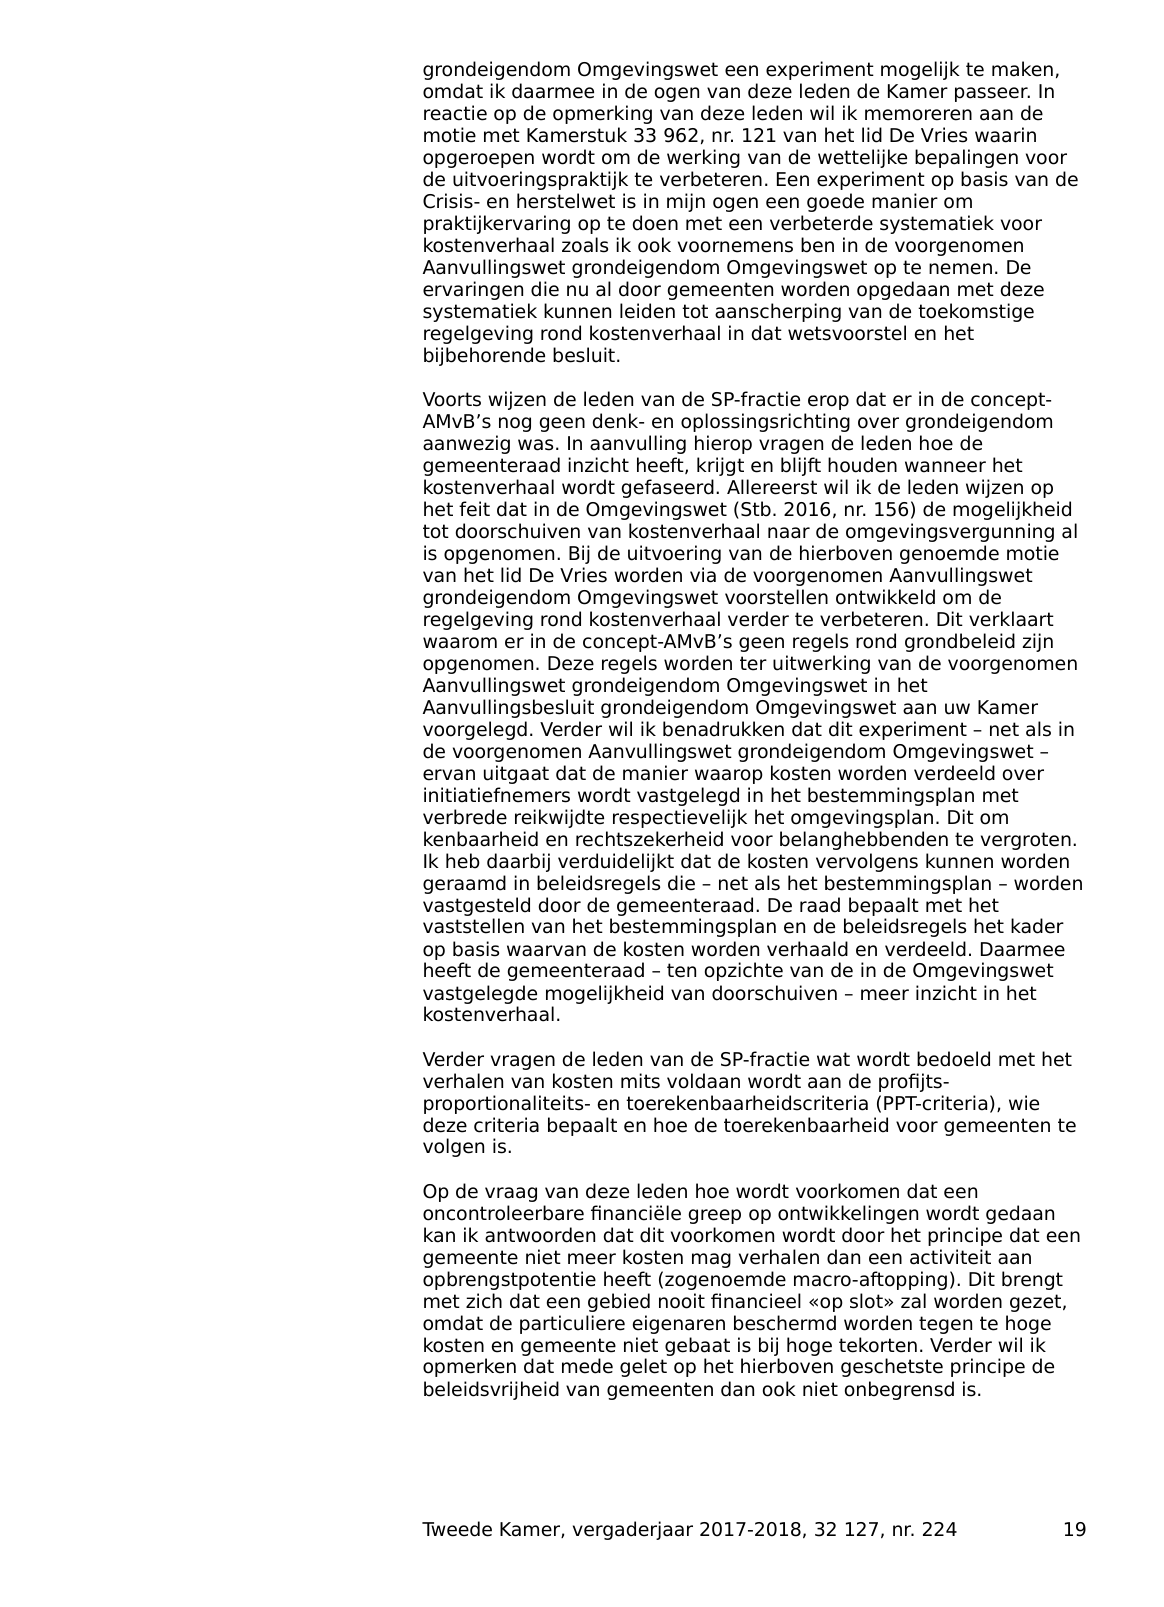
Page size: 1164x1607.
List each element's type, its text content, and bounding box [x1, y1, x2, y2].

text Voorts wijzen de leden van de SP-fractie erop dat er in de concept-AMvB’s nog geen denk- en oplossingsrichting over grondeigendom aanwezig was. In aanvulling hierop vragen de leden hoe de gemeenteraad inzicht heeft, krijgt en blijft houden wanneer het kostenverhaal wordt gefaseerd. Allereerst wil ik de leden wijzen op het feit dat in de Omgevingswet (Stb. 2016, nr. 156) de mogelijkheid tot doorschuiven van kostenverhaal naar de omgevingsvergunning al is opgenomen. Bij de uitvoering van de hierboven genoemde motie van het lid De Vries worden via de voorgenomen Aanvullingswet grondeigendom Omgevingswet voorstellen ontwikkeld om de regelgeving rond kostenverhaal verder te verbeteren. Dit verklaart waarom er in de concept-AMvB’s geen regels rond grondbeleid zijn opgenomen. Deze regels worden ter uitwerking van de voorgenomen Aanvullingswet grondeigendom Omgevingswet in het Aanvullingsbesluit grondeigendom Omgevingswet aan uw Kamer voorgelegd. Verder wil ik benadrukken dat dit experiment – net als in de voorgenomen Aanvullingswet grondeigendom Omgevingswet – ervan uitgaat dat de manier waarop kosten worden verdeeld over initiatiefnemers wordt vastgelegd in het bestemmingsplan met verbrede reikwijdte respectievelijk het omgevingsplan. Dit om kenbaarheid en rechtszekerheid voor belanghebbenden te vergroten. Ik heb daarbij verduidelijkt dat de kosten vervolgens kunnen worden geraamd in beleidsregels die – net als het bestemmingsplan – worden vastgesteld door de gemeenteraad. De raad bepaalt met het vaststellen van het bestemmingsplan en de beleidsregels het kader op basis waarvan de kosten worden verhaald en verdeeld. Daarmee heeft de gemeenteraad – ten opzichte van de in de Omgevingswet vastgelegde mogelijkheid van doorschuiven – meer inzicht in het kostenverhaal. [422, 389, 1087, 1026]
text grondeigendom Omgevingswet een experiment mogelijk te maken, omdat ik daarmee in de ogen van deze leden de Kamer passeer. In reactie op de opmerking van deze leden wil ik memoreren aan de motie met Kamerstuk 33 962, nr. 121 van het lid De Vries waarin opgeroepen wordt om de werking van de wettelijke bepalingen voor de uitvoeringspraktijk te verbeteren. Een experiment op basis van de Crisis- en herstelwet is in mijn ogen een goede manier om praktijkervaring op te doen met een verbeterde systematiek voor kostenverhaal zoals ik ook voornemens ben in de voorgenomen Aanvullingswet grondeigendom Omgevingswet op te nemen. De ervaringen die nu al door gemeenten worden opgedaan met deze systematiek kunnen leiden tot aanscherping van de toekomstige regelgeving rond kostenverhaal in dat wetsvoorstel en het bijbehorende besluit. [422, 59, 1087, 367]
text Verder vragen de leden van de SP-fractie wat wordt bedoeld met het verhalen van kosten mits voldaan wordt aan de profijts- proportionaliteits- en toerekenbaarheidscriteria (PPT-criteria), wie deze criteria bepaalt en hoe de toerekenbaarheid voor gemeenten te volgen is. [422, 1048, 1087, 1158]
text Op de vraag van deze leden hoe wordt voorkomen dat een oncontroleerbare financiële greep op ontwikkelingen wordt gedaan kan ik antwoorden dat dit voorkomen wordt door het principe dat een gemeente niet meer kosten mag verhalen dan een activiteit aan opbrengstpotentie heeft (zogenoemde macro-aftopping). Dit brengt met zich dat een gebied nooit financieel «op slot» zal worden gezet, omdat de particuliere eigenaren beschermd worden tegen te hoge kosten en gemeente niet gebaat is bij hoge tekorten. Verder wil ik opmerken dat mede gelet op het hierboven geschetste principe de beleidsvrijheid van gemeenten dan ook niet onbegrensd is. [422, 1181, 1087, 1400]
